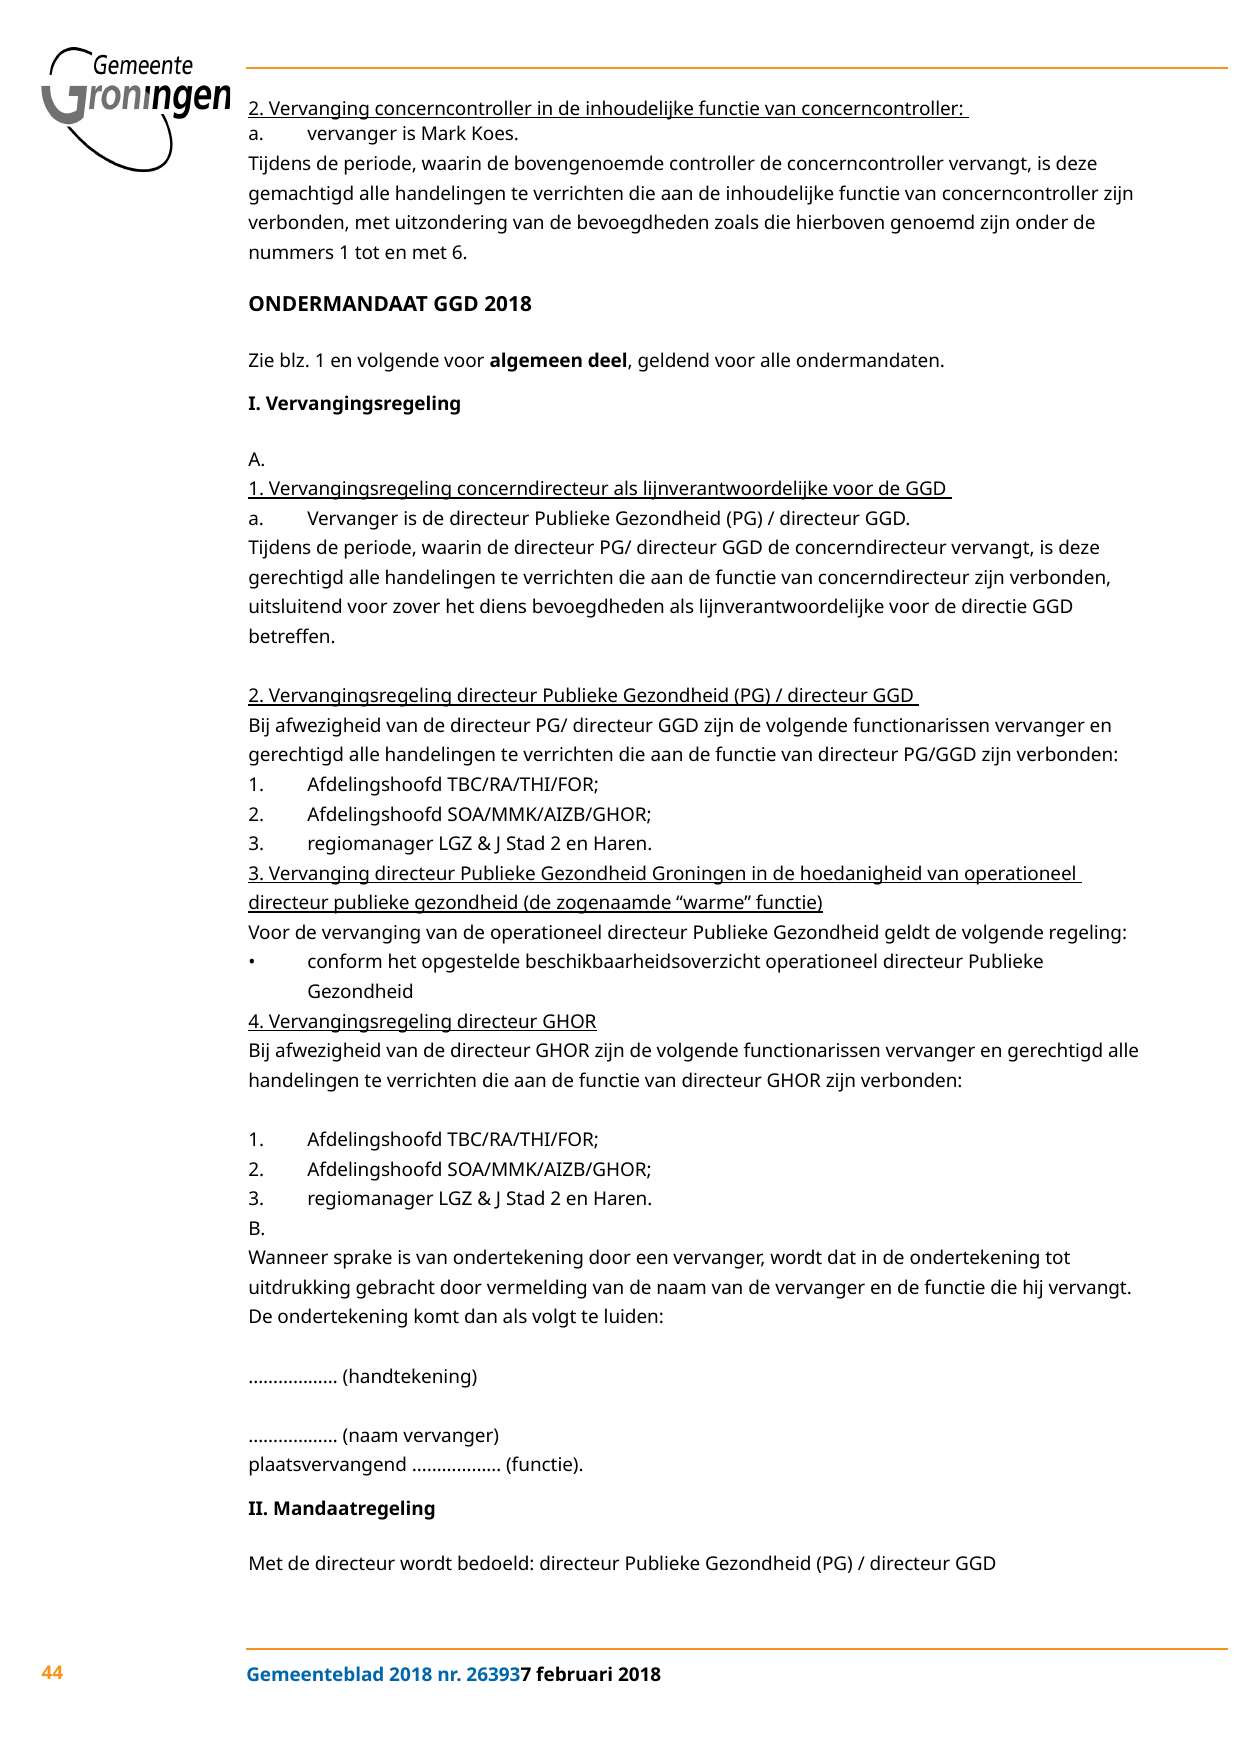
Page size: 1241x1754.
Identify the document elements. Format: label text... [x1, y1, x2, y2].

text B. [248, 1215, 1152, 1241]
text I. Vervangingsregeling [248, 390, 1152, 416]
list Afdelingshoofd TBC/RA/THI/FOR; [248, 1126, 1152, 1152]
list Vervanger is de directeur Publieke Gezondheid (PG) / directeur GGD. [248, 505, 1152, 531]
text Bij afwezigheid van de directeur PG/ directeur GGD zijn de volgende functionarissen vervanger en gerechtigd alle handelingen te verrichten die aan de functie van directeur PG/GGD zijn verbonden: [248, 712, 1152, 767]
list conform het opgestelde beschikbaarheidsoverzicht operationeel directeur Publieke Gezondheid [248, 949, 1152, 1004]
list regiomanager LGZ & J Stad 2 en Haren. [248, 1185, 1152, 1211]
text 4. Vervangingsregeling directeur GHOR [248, 1008, 1152, 1033]
text ……………… (naam vervanger) [248, 1422, 1152, 1448]
list Afdelingshoofd SOA/MMK/AIZB/GHOR; [248, 801, 1152, 826]
text 1. Vervangingsregeling concerndirecteur als lijnverantwoordelijke voor de GGD [248, 475, 1152, 501]
text plaatsvervangend ……………… (functie). [248, 1452, 1152, 1477]
text Tijdens de periode, waarin de directeur PG/ directeur GGD de concerndirecteur vervangt, is deze gerechtigd alle handelingen te verrichten die aan de functie van concerndirecteur zijn verbonden, uitsluitend voor zover het diens bevoegdheden als lijnverantwoordelijke voor de directie GGD betreffen. [248, 534, 1152, 649]
text II. Mandaatregeling [248, 1495, 1152, 1520]
list vervanger is Mark Koes. [248, 121, 1152, 146]
text 3. Vervanging directeur Publieke Gezondheid Groningen in de hoedanigheid van operationeel directeur publieke gezondheid (de zogenaamde “warme” functie) [248, 860, 1152, 915]
list Afdelingshoofd TBC/RA/THI/FOR; [248, 771, 1152, 797]
text Wanneer sprake is van ondertekening door een vervanger, wordt dat in de ondertekening tot uitdrukking gebracht door vermelding van de naam van de vervanger en de functie die hij vervangt. De ondertekening komt dan als volgt te luiden: [248, 1244, 1152, 1329]
list Afdelingshoofd SOA/MMK/AIZB/GHOR; [248, 1156, 1152, 1181]
text 2. Vervanging concerncontroller in de inhoudelijke functie van concerncontroller: [248, 95, 1152, 121]
picture [41, 47, 231, 172]
text Voor de vervanging van de operationeel directeur Publieke Gezondheid geldt de volgende regeling: [248, 919, 1152, 945]
text Met de directeur wordt bedoeld: directeur Publieke Gezondheid (PG) / directeur GGD [248, 1550, 1152, 1576]
list regiomanager LGZ & J Stad 2 en Haren. [248, 830, 1152, 856]
text 2. Vervangingsregeling directeur Publieke Gezondheid (PG) / directeur GGD [248, 682, 1152, 708]
text Tijdens de periode, waarin de bovengenoemde controller de concerncontroller vervangt, is deze gemachtigd alle handelingen te verrichten die aan de inhoudelijke functie van concerncontroller zijn verbonden, met uitzondering van de bevoegdheden zoals die hierboven genoemd zijn onder de nummers 1 tot en met 6. [248, 150, 1152, 264]
text A. [248, 446, 1152, 471]
text Bij afwezigheid van de directeur GHOR zijn de volgende functionarissen vervanger en gerechtigd alle handelingen te verrichten die aan de functie van directeur GHOR zijn verbonden: [248, 1037, 1152, 1093]
text ……………… (handtekening) [248, 1363, 1152, 1388]
text Zie blz. 1 en volgende voor algemeen deel, geldend voor alle ondermandaten. [248, 347, 1152, 373]
text ONDERMANDAAT GGD 2018 [248, 289, 1152, 318]
